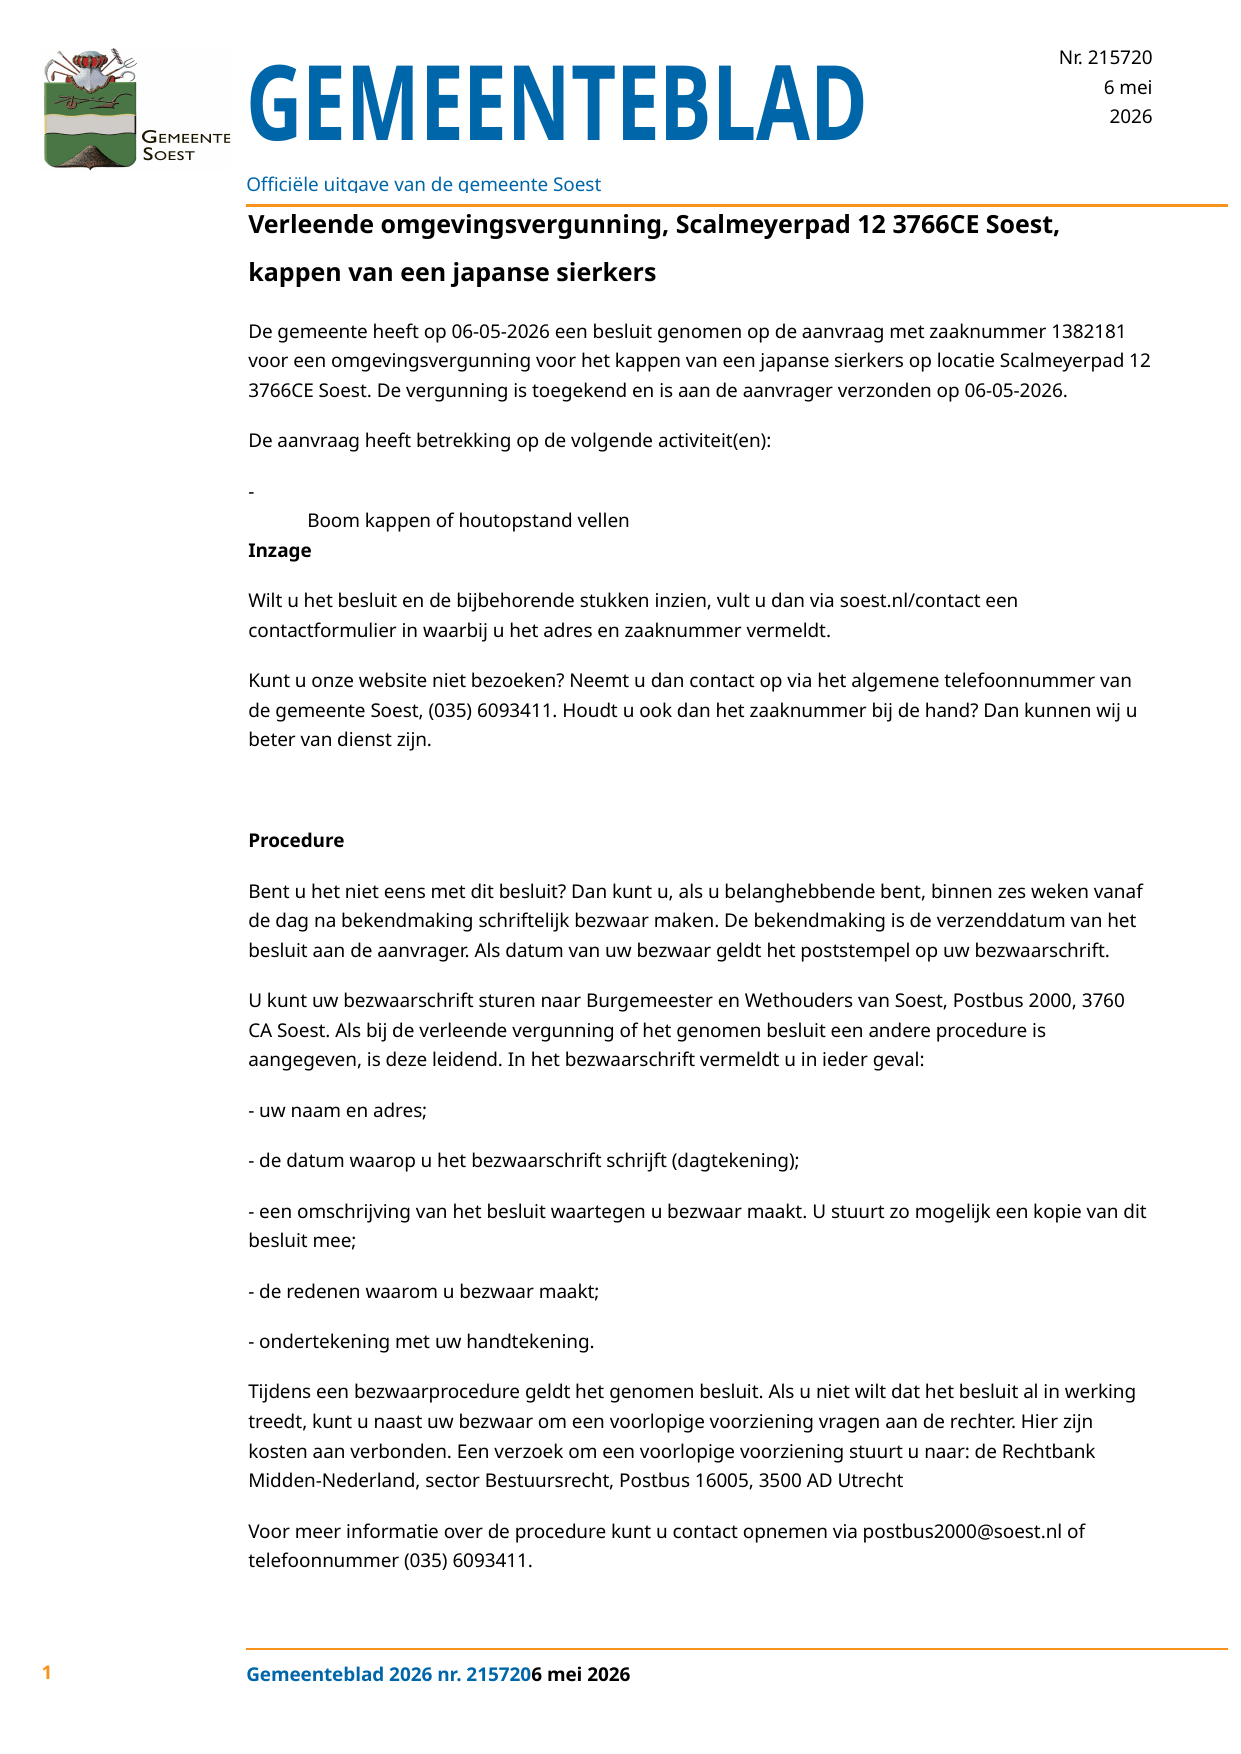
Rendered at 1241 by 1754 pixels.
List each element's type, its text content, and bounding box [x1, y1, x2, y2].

text Voor meer informatie over de procedure kunt u contact opnemen via postbus2000@soest.nl of telefoonnummer (035) 6093411. [248, 1518, 1152, 1573]
picture [41, 47, 231, 172]
text Bent u het niet eens met dit besluit? Dan kunt u, als u belanghebbende bent, binnen zes weken vanaf de dag na bekendmaking schriftelijk bezwaar maken. De bekendmaking is de verzenddatum van het besluit aan de aanvrager. Als datum van uw bezwaar geldt het poststempel op uw bezwaarschrift. [248, 878, 1152, 963]
list Boom kappen of houtopstand vellen [248, 507, 1152, 533]
text - uw naam en adres; [248, 1097, 1152, 1123]
text Procedure [248, 827, 1152, 853]
text Kunt u onze website niet bezoeken? Neemt u dan contact op via het algemene telefoonnummer van de gemeente Soest, (035) 6093411. Houdt u ook dan het zaaknummer bij de hand? Dan kunnen wij u beter van dienst zijn. [248, 667, 1152, 752]
text - ondertekening met uw handtekening. [248, 1328, 1152, 1354]
text De aanvraag heeft betrekking op de volgende activiteit(en): [248, 427, 1152, 453]
text - de datum waarop u het bezwaarschrift schrijft (dagtekening); [248, 1147, 1152, 1173]
text Inzage [248, 537, 1152, 563]
text - de redenen waarom u bezwaar maakt; [248, 1278, 1152, 1304]
text - een omschrijving van het besluit waartegen u bezwaar maakt. U stuurt zo mogelijk een kopie van dit besluit mee; [248, 1198, 1152, 1253]
text Wilt u het besluit en de bijbehorende stukken inzien, vult u dan via soest.nl/contact een contactformulier in waarbij u het adres en zaaknummer vermeldt. [248, 587, 1152, 643]
text Verleende omgevingsvergunning, Scalmeyerpad 12 3766CE Soest, kappen van een japanse sierkers [248, 207, 1152, 288]
text De gemeente heeft op 06-05-2026 een besluit genomen op de aanvraag met zaaknummer 1382181 voor een omgevingsvergunning voor het kappen van een japanse sierkers op locatie Scalmeyerpad 12 3766CE Soest. De vergunning is toegekend en is aan de aanvrager verzonden op 06-05-2026. [248, 318, 1152, 403]
text Tijdens een bezwaarprocedure geldt het genomen besluit. Als u niet wilt dat het besluit al in werking treedt, kunt u naast uw bezwaar om een voorlopige voorziening vragen aan de rechter. Hier zijn kosten aan verbonden. Een verzoek om een voorlopige voorziening stuurt u naar: de Rechtbank Midden-Nederland, sector Bestuursrecht, Postbus 16005, 3500 AD Utrecht [248, 1379, 1152, 1493]
text U kunt uw bezwaarschrift sturen naar Burgemeester en Wethouders van Soest, Postbus 2000, 3760 CA Soest. Als bij de verleende vergunning of het genomen besluit een andere procedure is aangegeven, is deze leidend. In het bezwaarschrift vermeldt u in ieder geval: [248, 987, 1152, 1072]
